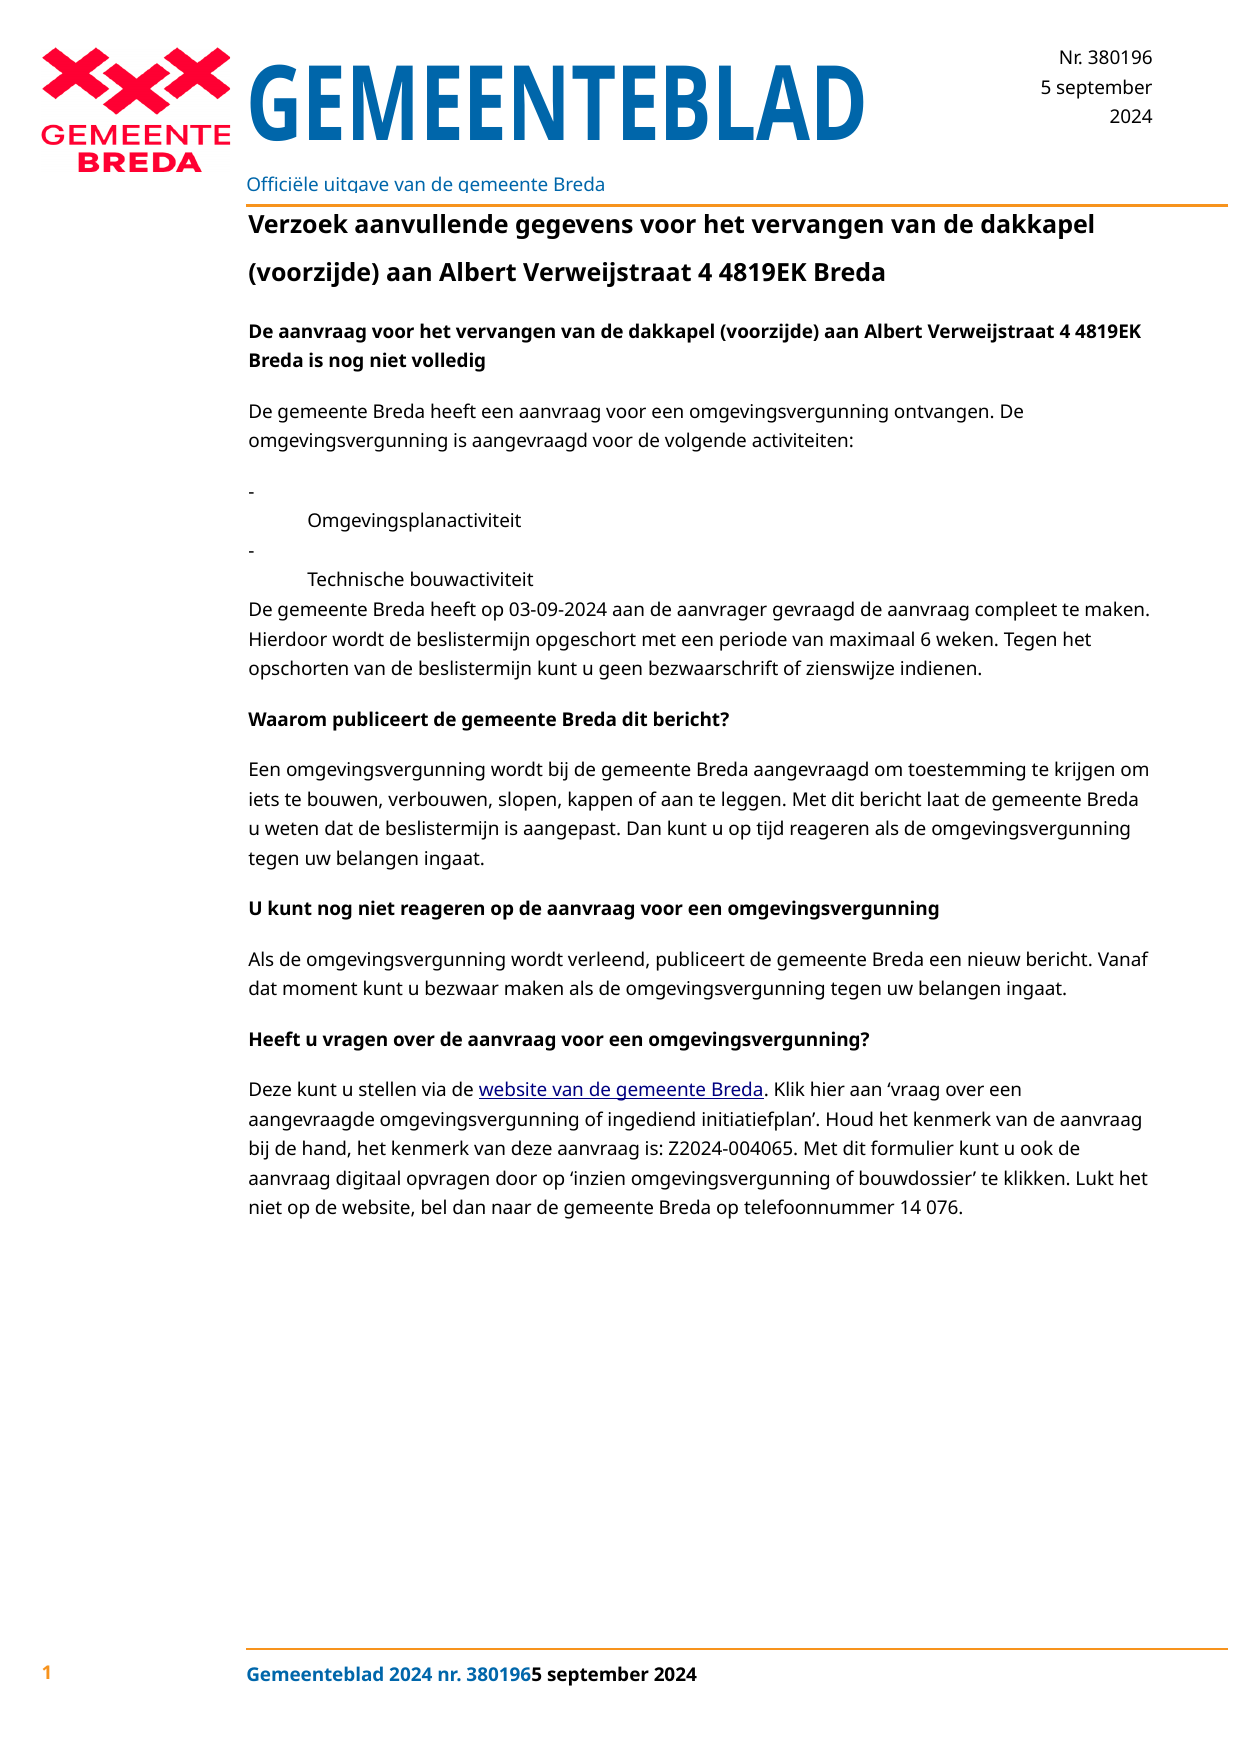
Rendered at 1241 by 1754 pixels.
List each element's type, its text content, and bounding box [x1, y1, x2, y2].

text De gemeente Breda heeft op 03-09-2024 aan de aanvrager gevraagd de aanvraag compleet te maken. Hierdoor wordt de beslistermijn opgeschort met een periode van maximaal 6 weken. Tegen het opschorten van de beslistermijn kunt u geen bezwaarschrift of zienswijze indienen. [248, 596, 1152, 681]
text Als de omgevingsvergunning wordt verleend, publiceert de gemeente Breda een nieuw bericht. Vanaf dat moment kunt u bezwaar maken als de omgevingsvergunning tegen uw belangen ingaat. [248, 946, 1152, 1001]
list Technische bouwactiviteit [248, 567, 1152, 592]
text Waarom publiceert de gemeente Breda dit bericht? [248, 706, 1152, 732]
text De gemeente Breda heeft een aanvraag voor een omgevingsvergunning ontvangen. De omgevingsvergunning is aangevraagd voor de volgende activiteiten: [248, 398, 1152, 453]
text Heeft u vragen over de aanvraag voor een omgevingsvergunning? [248, 1026, 1152, 1052]
text Een omgevingsvergunning wordt bij de gemeente Breda aangevraagd om toestemming te krijgen om iets te bouwen, verbouwen, slopen, kappen of aan te leggen. Met dit bericht laat de gemeente Breda u weten dat de beslistermijn is aangepast. Dan kunt u op tijd reageren als de omgevingsvergunning tegen uw belangen ingaat. [248, 756, 1152, 871]
text De aanvraag voor het vervangen van de dakkapel (voorzijde) aan Albert Verweijstraat 4 4819EK Breda is nog niet volledig [248, 318, 1152, 373]
picture [41, 47, 231, 172]
text Deze kunt u stellen via de website van de gemeente Breda. Klik hier aan ‘vraag over een aangevraagde omgevingsvergunning of ingediend initiatiefplan’. Houd het kenmerk van de aanvraag bij de hand, het kenmerk van deze aanvraag is: Z2024-004065. Met dit formulier kunt u ook de aanvraag digitaal opvragen door op ‘inzien omgevingsvergunning of bouwdossier’ te klikken. Lukt het niet op de website, bel dan naar de gemeente Breda op telefoonnummer 14 076. [248, 1076, 1152, 1220]
text Verzoek aanvullende gegevens voor het vervangen van de dakkapel (voorzijde) aan Albert Verweijstraat 4 4819EK Breda [248, 207, 1152, 288]
text U kunt nog niet reageren op de aanvraag voor een omgevingsvergunning [248, 895, 1152, 921]
list Omgevingsplanactiviteit [248, 507, 1152, 533]
